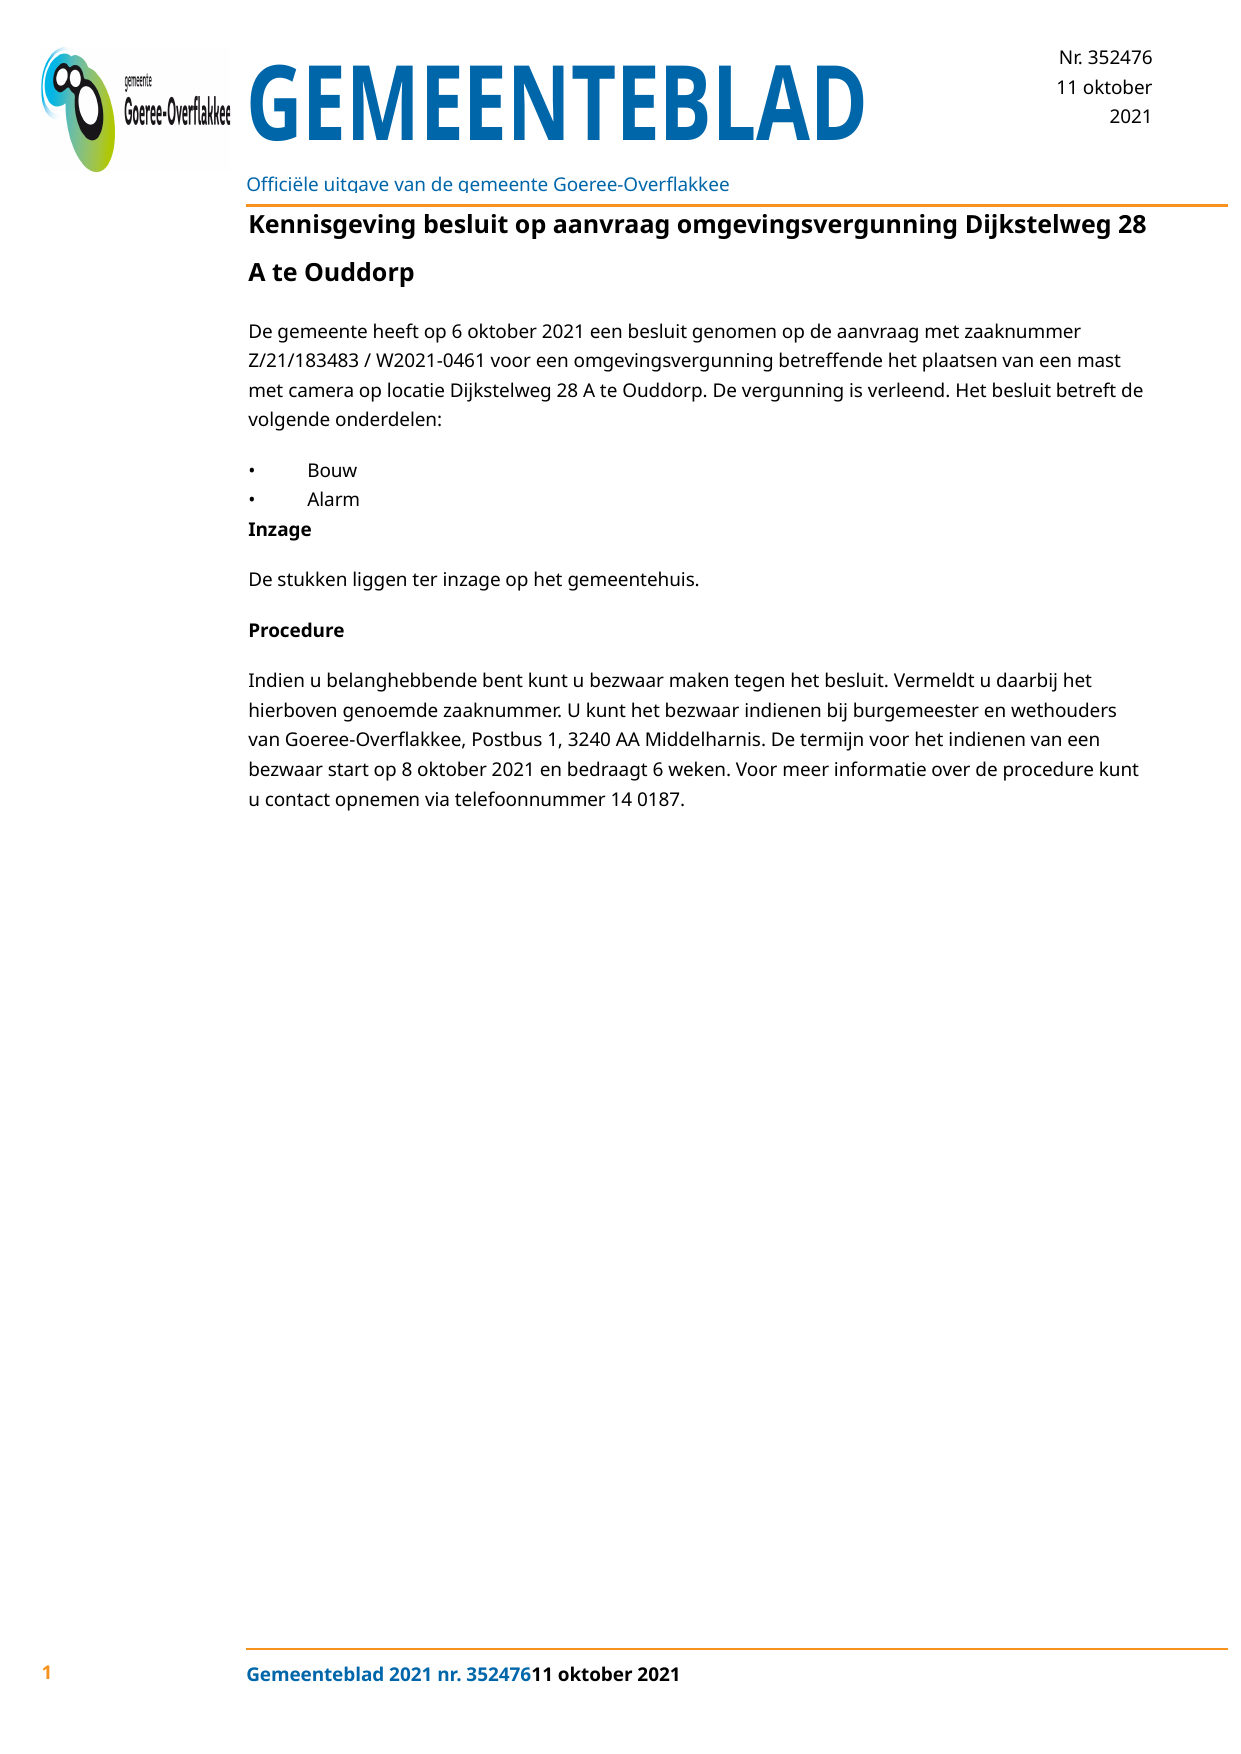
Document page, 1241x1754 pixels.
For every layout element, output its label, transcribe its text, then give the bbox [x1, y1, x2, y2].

text Indien u belanghebbende bent kunt u bezwaar maken tegen het besluit. Vermeldt u daarbij het hierboven genoemde zaaknummer. U kunt het bezwaar indienen bij burgemeester en wethouders van Goeree-Overflakkee, Postbus 1, 3240 AA Middelharnis. De termijn voor het indienen van een bezwaar start op 8 oktober 2021 en bedraagt 6 weken. Voor meer informatie over de procedure kunt u contact opnemen via telefoonnummer 14 0187. [248, 667, 1152, 812]
list Alarm [248, 487, 1152, 512]
picture [41, 47, 231, 172]
text Kennisgeving besluit op aanvraag omgevingsvergunning Dijkstelweg 28 A te Ouddorp [248, 207, 1152, 288]
text De stukken liggen ter inzage op het gemeentehuis. [248, 567, 1152, 592]
text De gemeente heeft op 6 oktober 2021 een besluit genomen op de aanvraag met zaaknummer Z/21/183483 / W2021-0461 voor een omgevingsvergunning betreffende het plaatsen van een mast met camera op locatie Dijkstelweg 28 A te Ouddorp. De vergunning is verleend. Het besluit betreft de volgende onderdelen: [248, 318, 1152, 432]
text Procedure [248, 617, 1152, 643]
list Bouw [248, 457, 1152, 483]
text Inzage [248, 516, 1152, 542]
